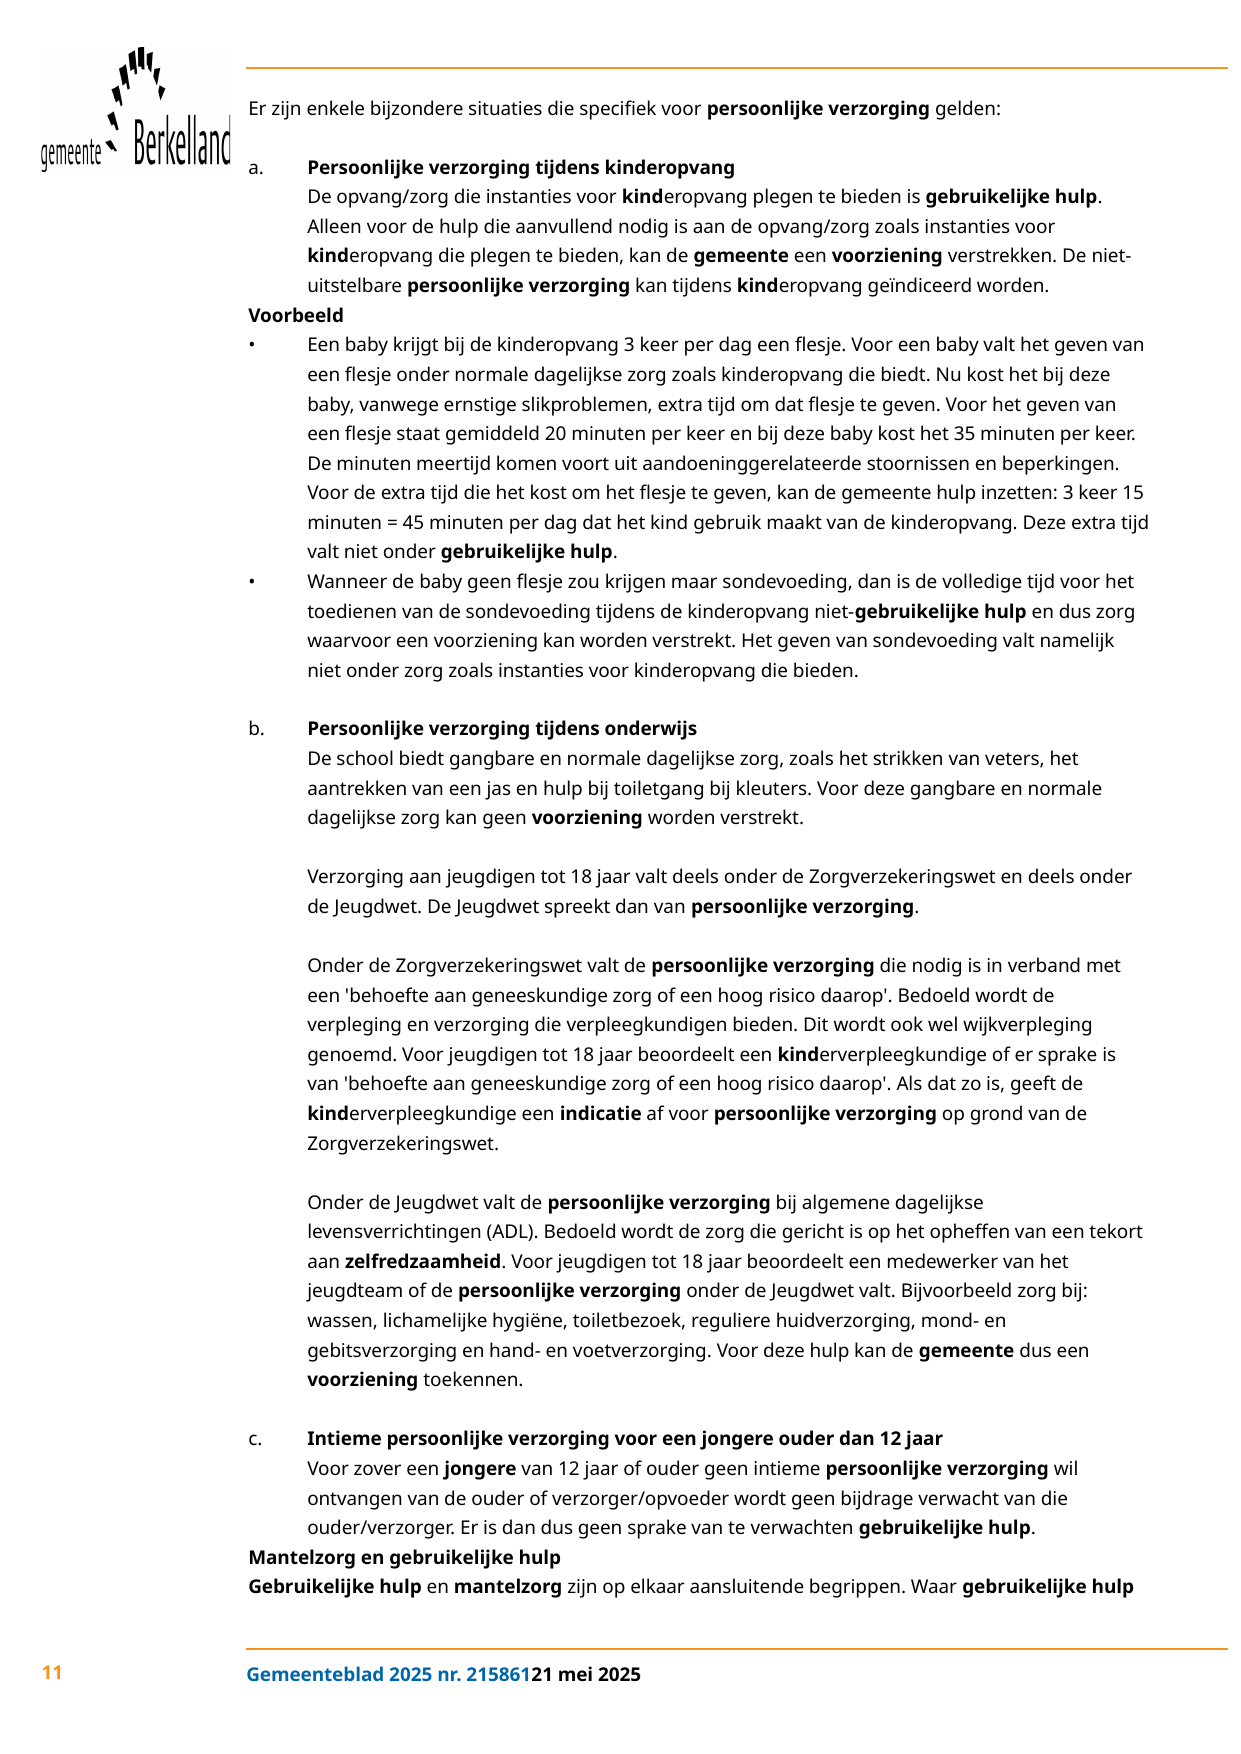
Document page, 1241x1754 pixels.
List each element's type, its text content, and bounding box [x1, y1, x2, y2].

list Voor zover een jongere van 12 jaar of ouder geen intieme persoonlijke verzorging wil ontvangen van de ouder of verzorger/opvoeder wordt geen bijdrage verwacht van die ouder/verzorger. Er is dan dus geen sprake van te verwachten gebruikelijke hulp. [248, 1455, 1152, 1540]
list Persoonlijke verzorging tijdens kinderopvang [248, 154, 1152, 180]
text Gebruikelijke hulp en mantelzorg zijn op elkaar aansluitende begrippen. Waar gebruikelijke hulp [248, 1573, 1152, 1599]
list Persoonlijke verzorging tijdens onderwijs [248, 716, 1152, 741]
list Onder de Zorgverzekeringswet valt de persoonlijke verzorging die nodig is in verband met een 'behoefte aan geneeskundige zorg of een hoog risico daarop'. Bedoeld wordt de verpleging en verzorging die verpleegkundigen bieden. Dit wordt ook wel wijkverpleging genoemd. Voor jeugdigen tot 18 jaar beoordeelt een kinderverpleegkundige of er sprake is van 'behoefte aan geneeskundige zorg of een hoog risico daarop'. Als dat zo is, geeft de kinderverpleegkundige een indicatie af voor persoonlijke verzorging op grond van de Zorgverzekeringswet. [248, 952, 1152, 1155]
picture [41, 47, 231, 172]
table_header Voorbeeld Een baby krijgt bij de kinderopvang 3 keer per dag een flesje. Voor een baby valt het geven van een flesje onder normale dagelijkse zorg zoals kinderopvang die biedt. Nu kost het bij deze baby, vanwege ernstige slikproblemen, extra tijd om dat flesje te geven. Voor het geven van een flesje staat gemiddeld 20 minuten per keer en bij deze baby kost het 35 minuten per keer. De minuten meertijd komen voort uit aandoeninggerelateerde stoornissen en beperkingen. Voor de extra tijd die het kost om het flesje te geven, kan de gemeente hulp inzetten: 3 keer 15 minuten = 45 minuten per dag dat het kind gebruik maakt van de kinderopvang. Deze extra tijd valt niet onder gebruikelijke hulp. Wanneer de baby geen flesje zou krijgen maar sondevoeding, dan is de volledige tijd voor het toedienen van de sondevoeding tijdens de kinderopvang niet-gebruikelijke hulp en dus zorg waarvoor een voorziening kan worden verstrekt. Het geven van sondevoeding valt namelijk niet onder zorg zoals instanties voor kinderopvang die bieden. [248, 302, 1152, 683]
list De school biedt gangbare en normale dagelijkse zorg, zoals het strikken van veters, het aantrekken van een jas en hulp bij toiletgang bij kleuters. Voor deze gangbare en normale dagelijkse zorg kan geen voorziening worden verstrekt. [248, 745, 1152, 830]
list Verzorging aan jeugdigen tot 18 jaar valt deels onder de Zorgverzekeringswet en deels onder de Jeugdwet. De Jeugdwet spreekt dan van persoonlijke verzorging. [248, 863, 1152, 919]
text Mantelzorg en gebruikelijke hulp [248, 1544, 1152, 1569]
list Onder de Jeugdwet valt de persoonlijke verzorging bij algemene dagelijkse levensverrichtingen (ADL). Bedoeld wordt de zorg die gericht is op het opheffen van een tekort aan zelfredzaamheid. Voor jeugdigen tot 18 jaar beoordeelt een medewerker van het jeugdteam of de persoonlijke verzorging onder de Jeugdwet valt. Bijvoorbeeld zorg bij: wassen, lichamelijke hygiëne, toiletbezoek, reguliere huidverzorging, mond- en gebitsverzorging en hand- en voetverzorging. Voor deze hulp kan de gemeente dus een voorziening toekennen. [248, 1189, 1152, 1392]
list De opvang/zorg die instanties voor kinderopvang plegen te bieden is gebruikelijke hulp. Alleen voor de hulp die aanvullend nodig is aan de opvang/zorg zoals instanties voor kinderopvang die plegen te bieden, kan de gemeente een voorziening verstrekken. De niet-uitstelbare persoonlijke verzorging kan tijdens kinderopvang geïndiceerd worden. [248, 183, 1152, 298]
list Intieme persoonlijke verzorging voor een jongere ouder dan 12 jaar [248, 1426, 1152, 1451]
text Er zijn enkele bijzondere situaties die specifiek voor persoonlijke verzorging gelden: [248, 95, 1152, 121]
